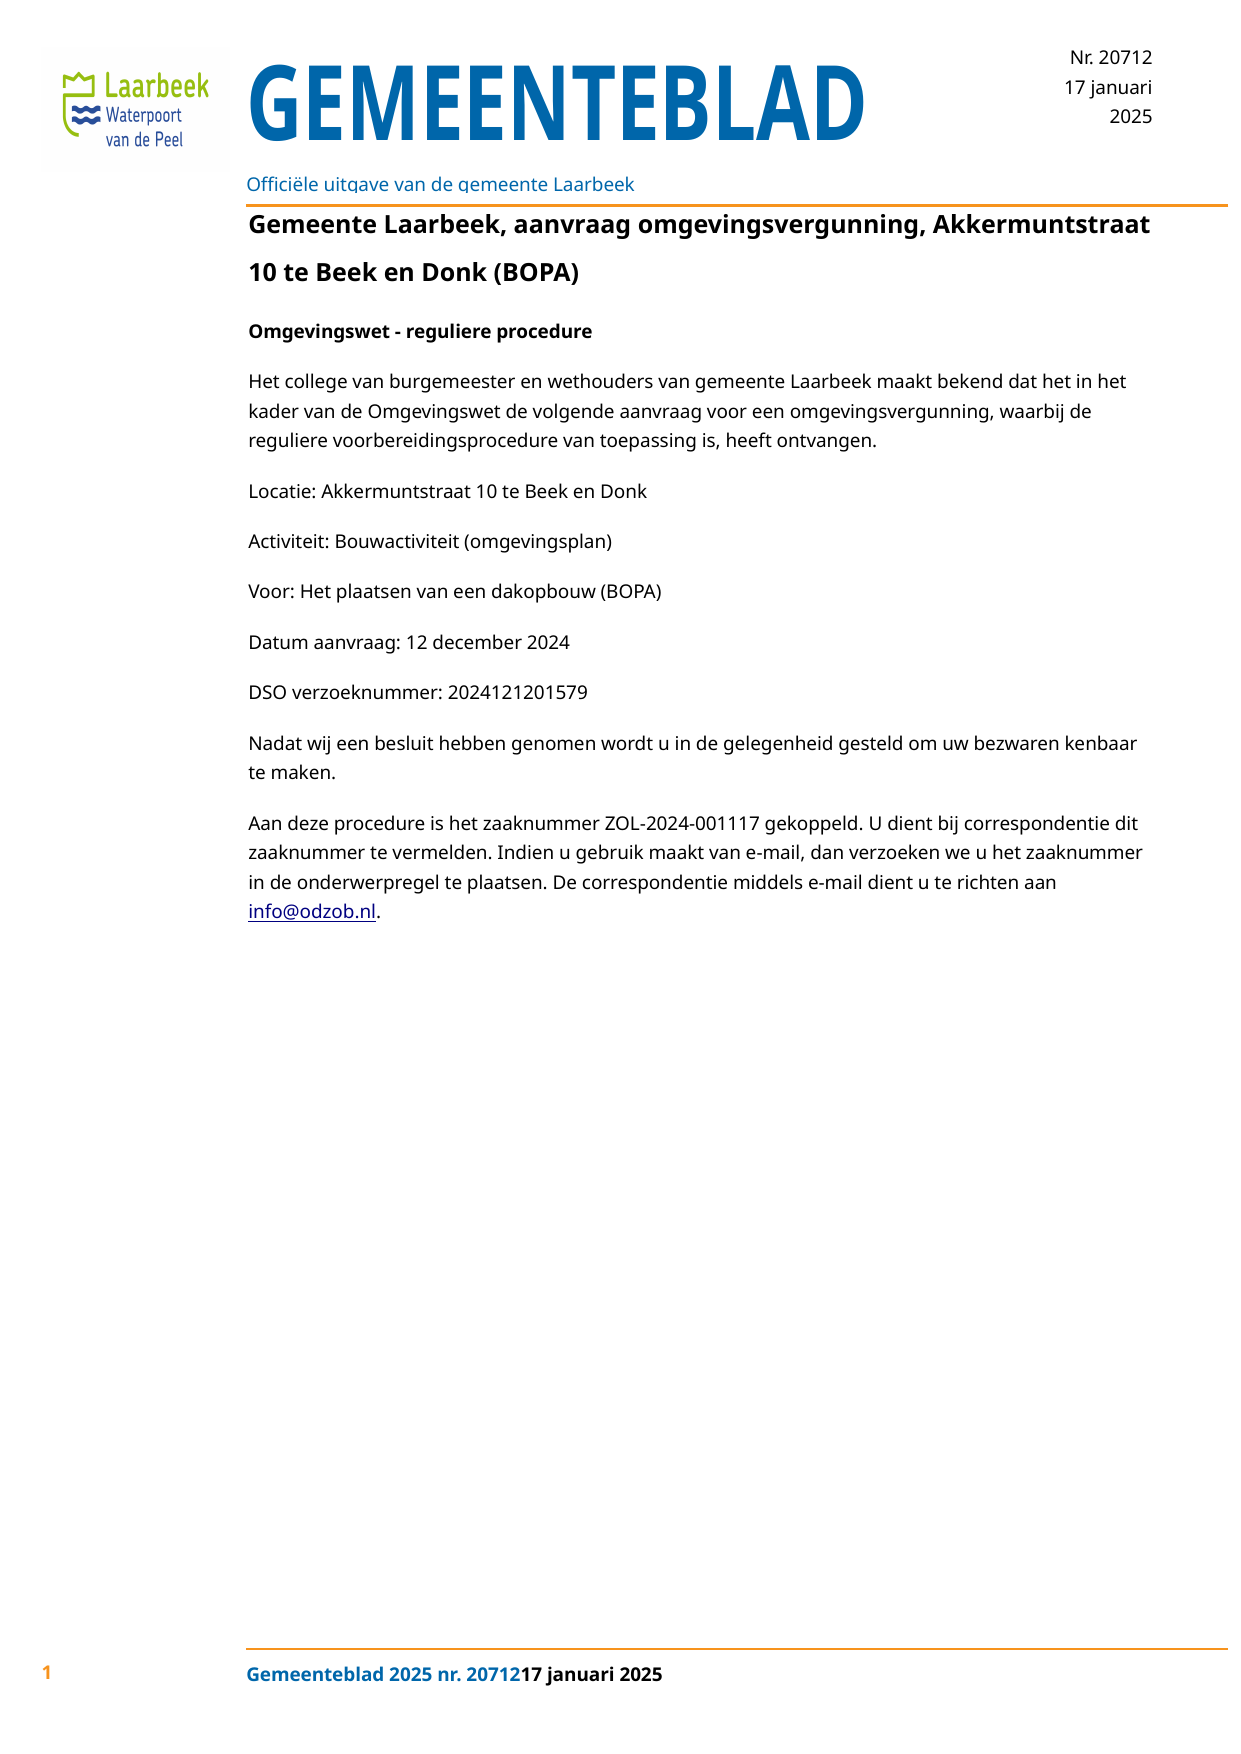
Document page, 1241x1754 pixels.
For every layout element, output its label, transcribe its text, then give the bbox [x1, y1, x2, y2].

text Datum aanvraag: 12 december 2024 [248, 629, 1152, 655]
text Locatie: Akkermuntstraat 10 te Beek en Donk [248, 478, 1152, 504]
text Aan deze procedure is het zaaknummer ZOL-2024-001117 gekoppeld. U dient bij correspondentie dit zaaknummer te vermelden. Indien u gebruik maakt van e-mail, dan verzoeken we u het zaaknummer in de onderwerpregel te plaatsen. De correspondentie middels e-mail dient u te richten aan info@odzob.nl. [248, 810, 1152, 924]
text Voor: Het plaatsen van een dakopbouw (BOPA) [248, 579, 1152, 604]
text Gemeente Laarbeek, aanvraag omgevingsvergunning, Akkermuntstraat 10 te Beek en Donk (BOPA) [248, 207, 1152, 288]
picture [41, 47, 231, 172]
text DSO verzoeknummer: 2024121201579 [248, 679, 1152, 705]
text Het college van burgemeester en wethouders van gemeente Laarbeek maakt bekend dat het in het kader van de Omgevingswet de volgende aanvraag voor een omgevingsvergunning, waarbij de reguliere voorbereidingsprocedure van toepassing is, heeft ontvangen. [248, 368, 1152, 453]
text Nadat wij een besluit hebben genomen wordt u in de gelegenheid gesteld om uw bezwaren kenbaar te maken. [248, 730, 1152, 785]
text Omgevingswet - reguliere procedure [248, 318, 1152, 344]
text Activiteit: Bouwactiviteit (omgevingsplan) [248, 528, 1152, 554]
